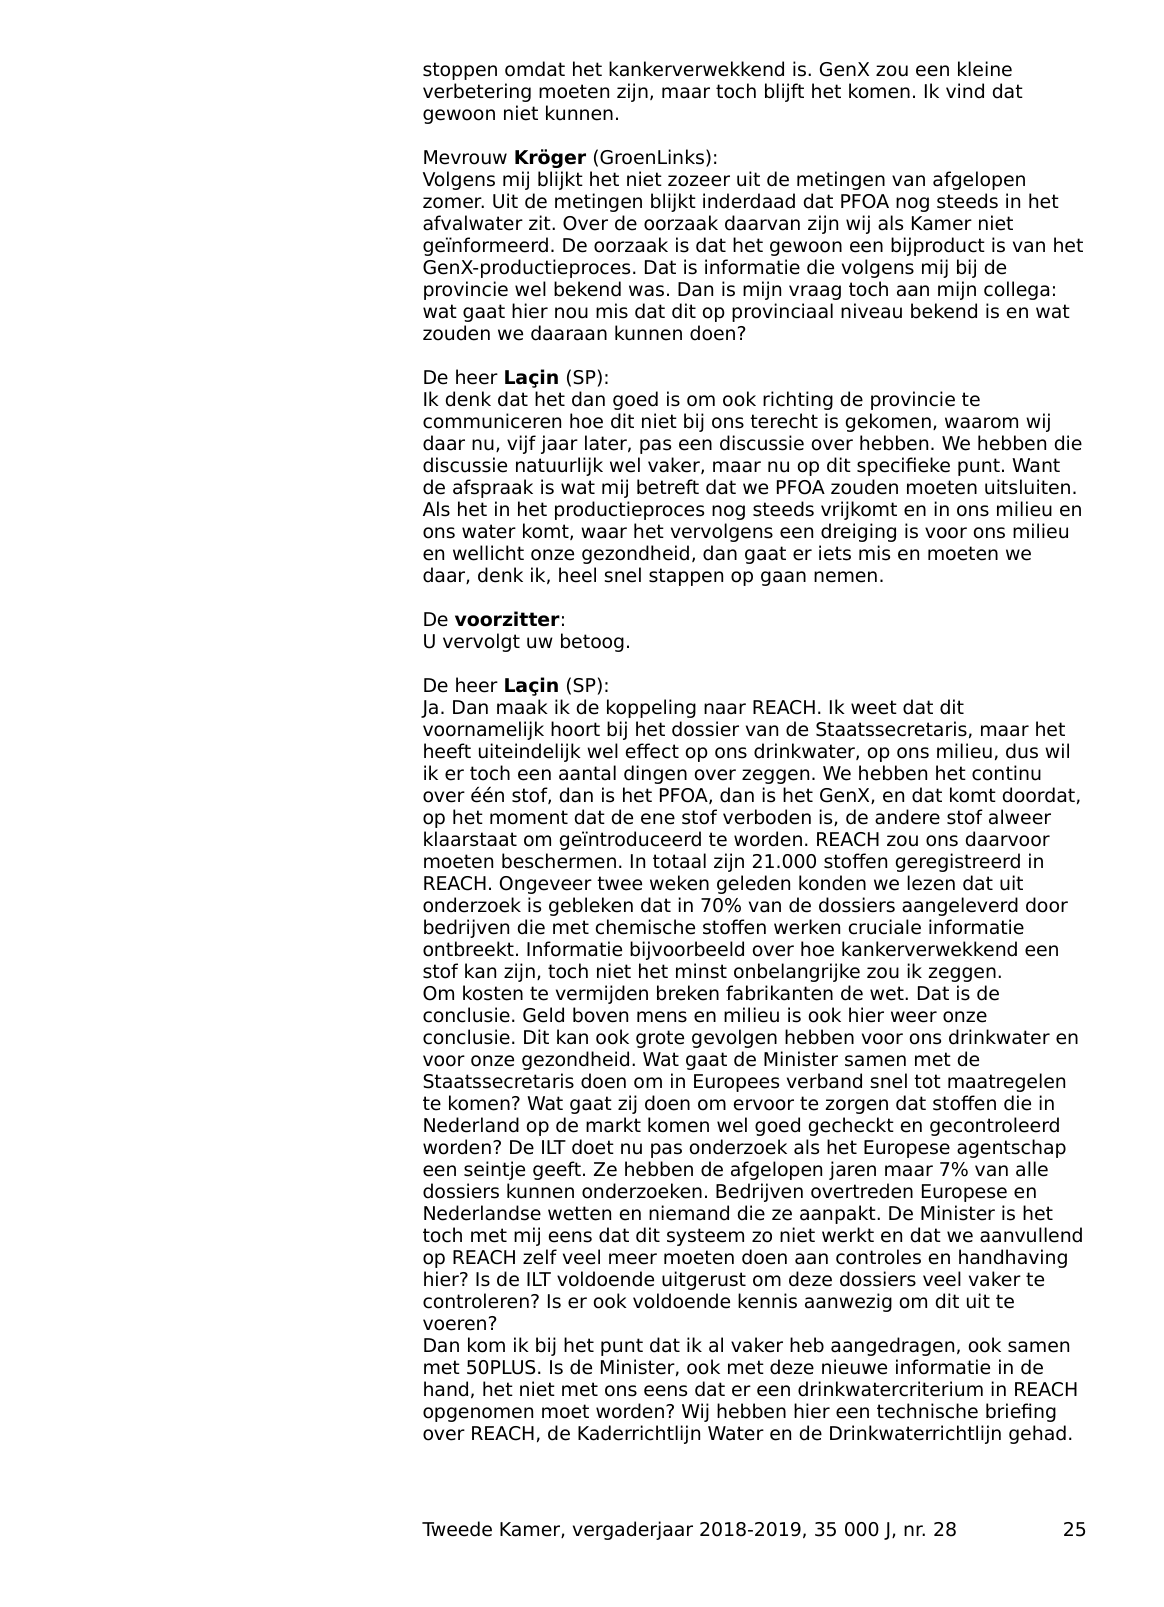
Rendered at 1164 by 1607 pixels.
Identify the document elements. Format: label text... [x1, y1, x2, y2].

text De voorzitter: [422, 609, 1087, 631]
text Mevrouw Kröger (GroenLinks): [422, 147, 1087, 169]
text De heer Laçin (SP): [422, 367, 1087, 389]
text Ik denk dat het dan goed is om ook richting de provincie te communiceren hoe dit niet bij ons terecht is gekomen, waarom wij daar nu, vijf jaar later, pas een discussie over hebben. We hebben die discussie natuurlijk wel vaker, maar nu op dit specifieke punt. Want de afspraak is wat mij betreft dat we PFOA zouden moeten uitsluiten. Als het in het productieproces nog steeds vrijkomt en in ons milieu en ons water komt, waar het vervolgens een dreiging is voor ons milieu en wellicht onze gezondheid, dan gaat er iets mis en moeten we daar, denk ik, heel snel stappen op gaan nemen. [422, 389, 1087, 587]
text Volgens mij blijkt het niet zozeer uit de metingen van afgelopen zomer. Uit de metingen blijkt inderdaad dat PFOA nog steeds in het afvalwater zit. Over de oorzaak daarvan zijn wij als Kamer niet geïnformeerd. De oorzaak is dat het gewoon een bijproduct is van het GenX-productieproces. Dat is informatie die volgens mij bij de provincie wel bekend was. Dan is mijn vraag toch aan mijn collega: wat gaat hier nou mis dat dit op provinciaal niveau bekend is en wat zouden we daaraan kunnen doen? [422, 169, 1087, 345]
text Ja. Dan maak ik de koppeling naar REACH. Ik weet dat dit voornamelijk hoort bij het dossier van de Staatssecretaris, maar het heeft uiteindelijk wel effect op ons drinkwater, op ons milieu, dus wil ik er toch een aantal dingen over zeggen. We hebben het continu over één stof, dan is het PFOA, dan is het GenX, en dat komt doordat, op het moment dat de ene stof verboden is, de andere stof alweer klaarstaat om geïntroduceerd te worden. REACH zou ons daarvoor moeten beschermen. In totaal zijn 21.000 stoffen geregistreerd in REACH. Ongeveer twee weken geleden konden we lezen dat uit onderzoek is gebleken dat in 70% van de dossiers aangeleverd door bedrijven die met chemische stoffen werken cruciale informatie ontbreekt. Informatie bijvoorbeeld over hoe kankerverwekkend een stof kan zijn, toch niet het minst onbelangrijke zou ik zeggen. [422, 697, 1087, 983]
text De heer Laçin (SP): [422, 675, 1087, 697]
text U vervolgt uw betoog. [422, 631, 1087, 653]
text Dan kom ik bij het punt dat ik al vaker heb aangedragen, ook samen met 50PLUS. Is de Minister, ook met deze nieuwe informatie in de hand, het niet met ons eens dat er een drinkwatercriterium in REACH opgenomen moet worden? Wij hebben hier een technische briefing over REACH, de Kaderrichtlijn Water en de Drinkwaterrichtlijn gehad. [422, 1335, 1087, 1444]
text Om kosten te vermijden breken fabrikanten de wet. Dat is de conclusie. Geld boven mens en milieu is ook hier weer onze conclusie. Dit kan ook grote gevolgen hebben voor ons drinkwater en voor onze gezondheid. Wat gaat de Minister samen met de Staatssecretaris doen om in Europees verband snel tot maatregelen te komen? Wat gaat zij doen om ervoor te zorgen dat stoffen die in Nederland op de markt komen wel goed gecheckt en gecontroleerd worden? De ILT doet nu pas onderzoek als het Europese agentschap een seintje geeft. Ze hebben de afgelopen jaren maar 7% van alle dossiers kunnen onderzoeken. Bedrijven overtreden Europese en Nederlandse wetten en niemand die ze aanpakt. De Minister is het toch met mij eens dat dit systeem zo niet werkt en dat we aanvullend op REACH zelf veel meer moeten doen aan controles en handhaving hier? Is de ILT voldoende uitgerust om deze dossiers veel vaker te controleren? Is er ook voldoende kennis aanwezig om dit uit te voeren? [422, 983, 1087, 1335]
text stoppen omdat het kankerverwekkend is. GenX zou een kleine verbetering moeten zijn, maar toch blijft het komen. Ik vind dat gewoon niet kunnen. [422, 59, 1087, 125]
